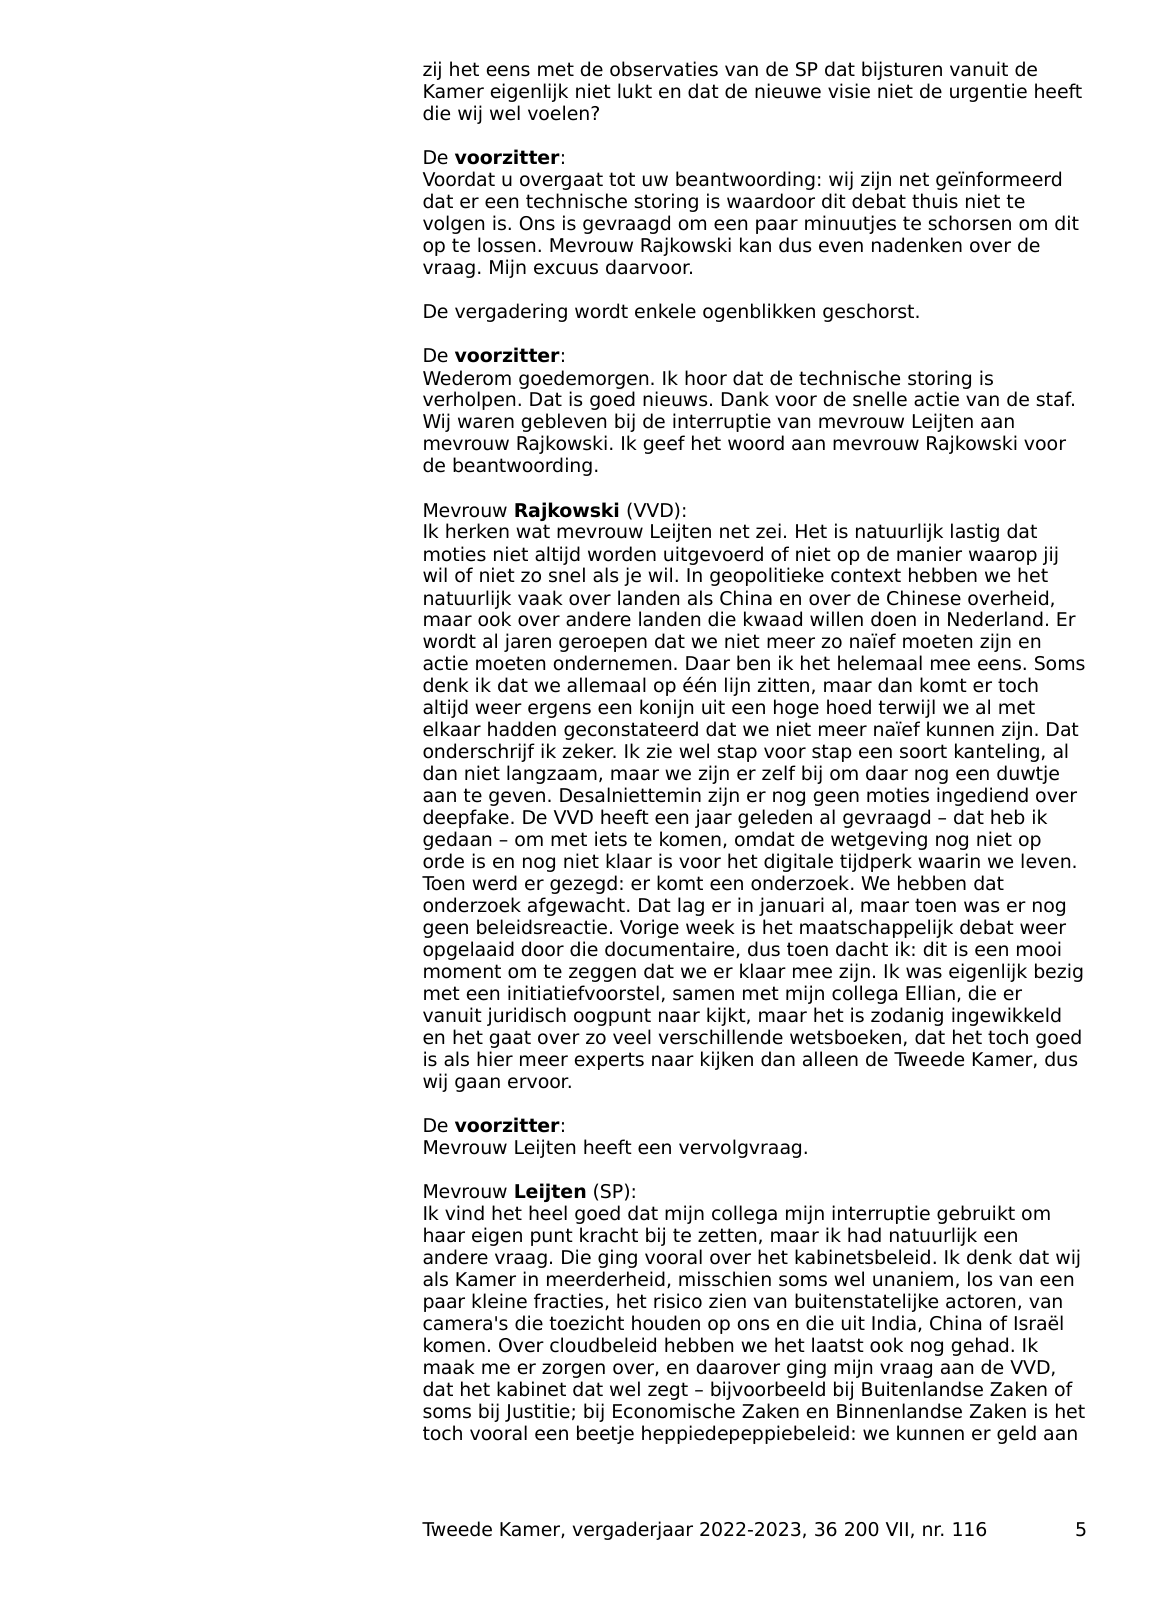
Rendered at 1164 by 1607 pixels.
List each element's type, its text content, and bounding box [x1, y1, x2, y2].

text Mevrouw Rajkowski (VVD): [422, 499, 1087, 521]
text Voordat u overgaat tot uw beantwoording: wij zijn net geïnformeerd dat er een technische storing is waardoor dit debat thuis niet te volgen is. Ons is gevraagd om een paar minuutjes te schorsen om dit op te lossen. Mevrouw Rajkowski kan dus even nadenken over de vraag. Mijn excuus daarvoor. [422, 169, 1087, 279]
text De voorzitter: [422, 147, 1087, 169]
text Mevrouw Leijten (SP): [422, 1181, 1087, 1203]
text De voorzitter: [422, 345, 1087, 367]
text Mevrouw Leijten heeft een vervolgvraag. [422, 1137, 1087, 1159]
text De vergadering wordt enkele ogenblikken geschorst. [422, 301, 1087, 323]
text Ik vind het heel goed dat mijn collega mijn interruptie gebruikt om haar eigen punt kracht bij te zetten, maar ik had natuurlijk een andere vraag. Die ging vooral over het kabinetsbeleid. Ik denk dat wij als Kamer in meerderheid, misschien soms wel unaniem, los van een paar kleine fracties, het risico zien van buitenstatelijke actoren, van camera's die toezicht houden op ons en die uit India, China of Israël komen. Over cloudbeleid hebben we het laatst ook nog gehad. Ik maak me er zorgen over, en daarover ging mijn vraag aan de VVD, dat het kabinet dat wel zegt – bijvoorbeeld bij Buitenlandse Zaken of soms bij Justitie; bij Economische Zaken en Binnenlandse Zaken is het toch vooral een beetje heppiedepeppiebeleid: we kunnen er geld aan [422, 1203, 1087, 1445]
text De voorzitter: [422, 1115, 1087, 1137]
text Wij waren gebleven bij de interruptie van mevrouw Leijten aan mevrouw Rajkowski. Ik geef het woord aan mevrouw Rajkowski voor de beantwoording. [422, 411, 1087, 477]
text Wederom goedemorgen. Ik hoor dat de technische storing is verholpen. Dat is goed nieuws. Dank voor de snelle actie van de staf. [422, 367, 1087, 411]
text zij het eens met de observaties van de SP dat bijsturen vanuit de Kamer eigenlijk niet lukt en dat de nieuwe visie niet de urgentie heeft die wij wel voelen? [422, 59, 1087, 125]
text Ik herken wat mevrouw Leijten net zei. Het is natuurlijk lastig dat moties niet altijd worden uitgevoerd of niet op de manier waarop jij wil of niet zo snel als je wil. In geopolitieke context hebben we het natuurlijk vaak over landen als China en over de Chinese overheid, maar ook over andere landen die kwaad willen doen in Nederland. Er wordt al jaren geroepen dat we niet meer zo naïef moeten zijn en actie moeten ondernemen. Daar ben ik het helemaal mee eens. Soms denk ik dat we allemaal op één lijn zitten, maar dan komt er toch altijd weer ergens een konijn uit een hoge hoed terwijl we al met elkaar hadden geconstateerd dat we niet meer naïef kunnen zijn. Dat onderschrijf ik zeker. Ik zie wel stap voor stap een soort kanteling, al dan niet langzaam, maar we zijn er zelf bij om daar nog een duwtje aan te geven. Desalniettemin zijn er nog geen moties ingediend over deepfake. De VVD heeft een jaar geleden al gevraagd – dat heb ik gedaan – om met iets te komen, omdat de wetgeving nog niet op orde is en nog niet klaar is voor het digitale tijdperk waarin we leven. Toen werd er gezegd: er komt een onderzoek. We hebben dat onderzoek afgewacht. Dat lag er in januari al, maar toen was er nog geen beleidsreactie. Vorige week is het maatschappelijk debat weer opgelaaid door die documentaire, dus toen dacht ik: dit is een mooi moment om te zeggen dat we er klaar mee zijn. Ik was eigenlijk bezig met een initiatiefvoorstel, samen met mijn collega Ellian, die er vanuit juridisch oogpunt naar kijkt, maar het is zodanig ingewikkeld en het gaat over zo veel verschillende wetsboeken, dat het toch goed is als hier meer experts naar kijken dan alleen de Tweede Kamer, dus wij gaan ervoor. [422, 521, 1087, 1093]
